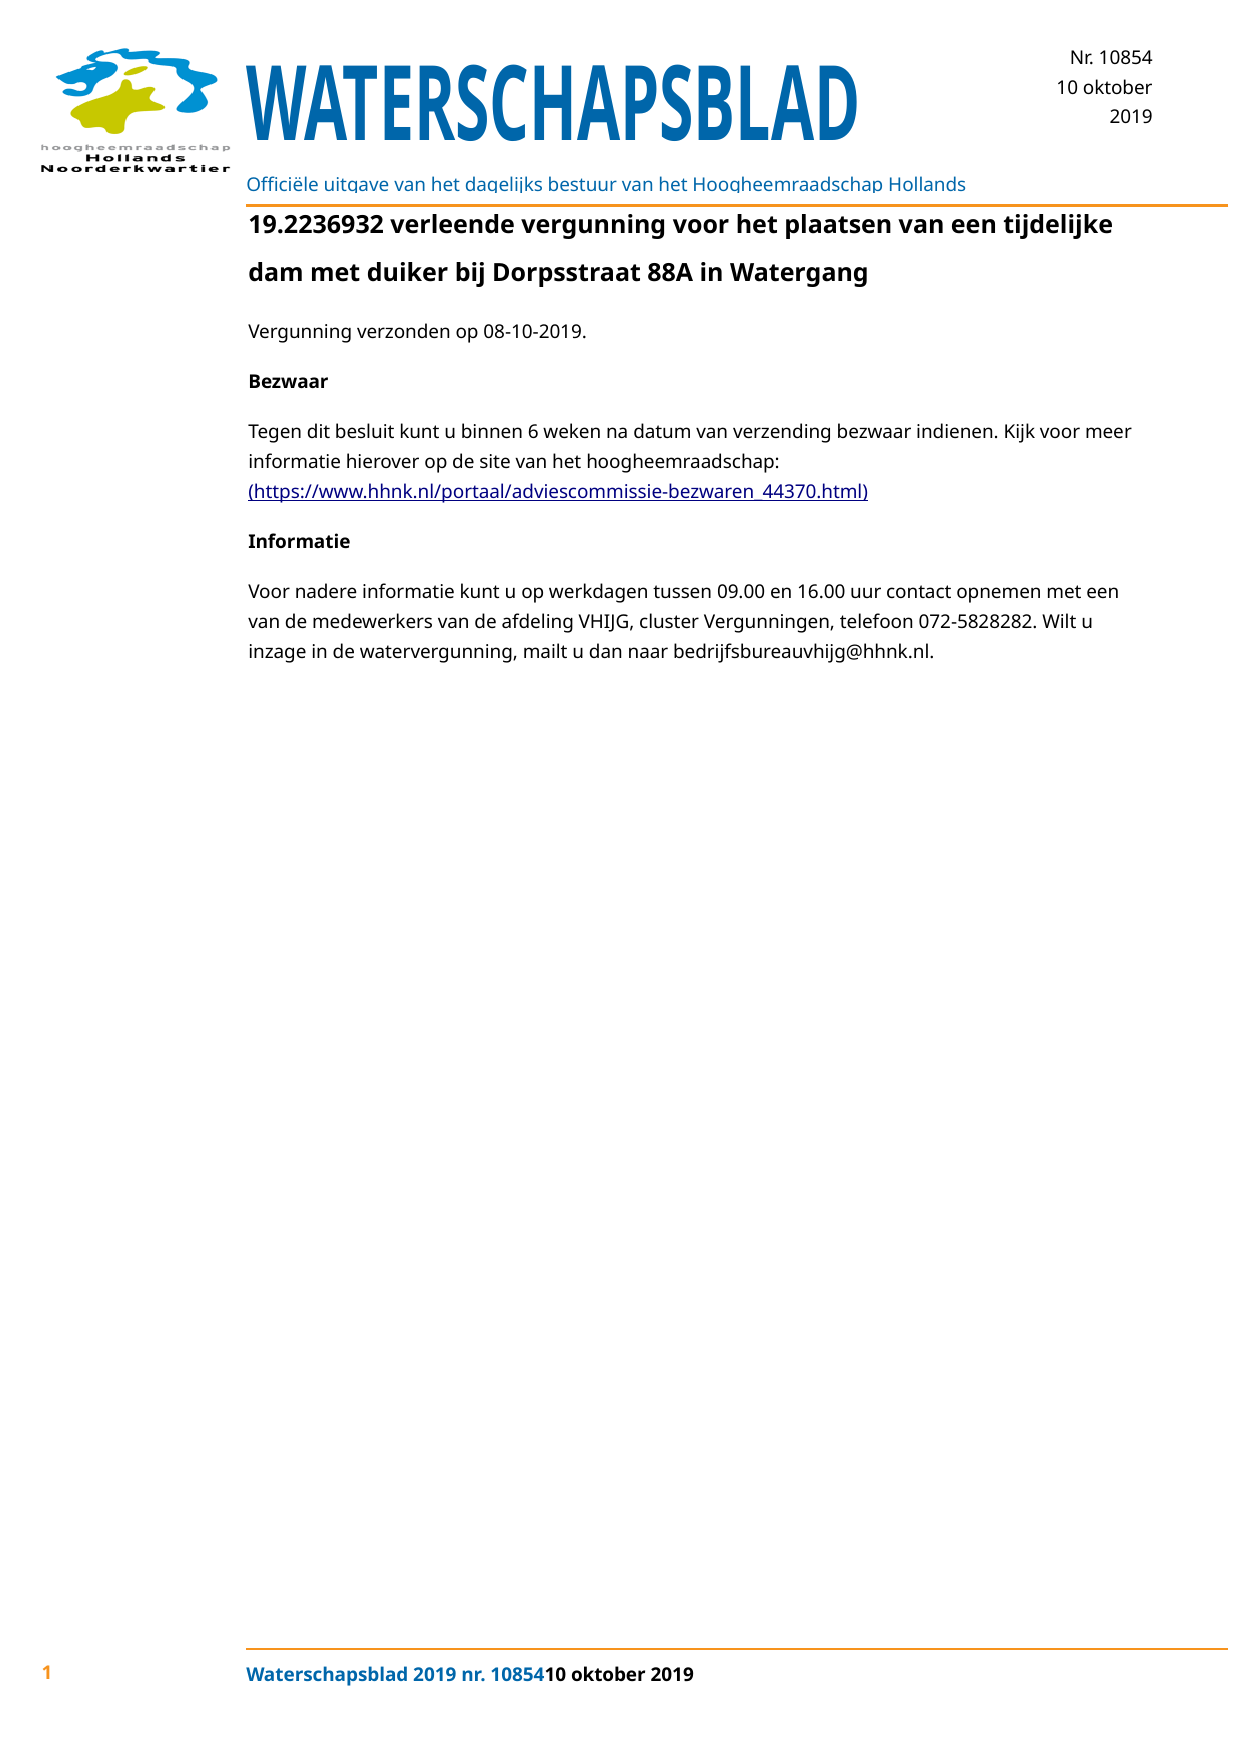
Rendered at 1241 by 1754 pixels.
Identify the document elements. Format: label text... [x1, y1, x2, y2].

text Voor nadere informatie kunt u op werkdagen tussen 09.00 en 16.00 uur contact opnemen met een van de medewerkers van de afdeling VHIJG, cluster Vergunningen, telefoon 072-5828282. Wilt u inzage in de watervergunning, mailt u dan naar bedrijfsbureauvhijg@hhnk.nl. [248, 579, 1152, 664]
picture [41, 47, 231, 172]
text Bezwaar [248, 368, 1152, 394]
text Tegen dit besluit kunt u binnen 6 weken na datum van verzending bezwaar indienen. Kijk voor meer informatie hierover op de site van het hoogheemraadschap: (https://www.hhnk.nl/portaal/adviescommissie-bezwaren_44370.html) [248, 419, 1152, 504]
text 19.2236932 verleende vergunning voor het plaatsen van een tijdelijke dam met duiker bij Dorpsstraat 88A in Watergang [248, 207, 1152, 288]
text Informatie [248, 528, 1152, 554]
text Vergunning verzonden op 08-10-2019. [248, 318, 1152, 344]
